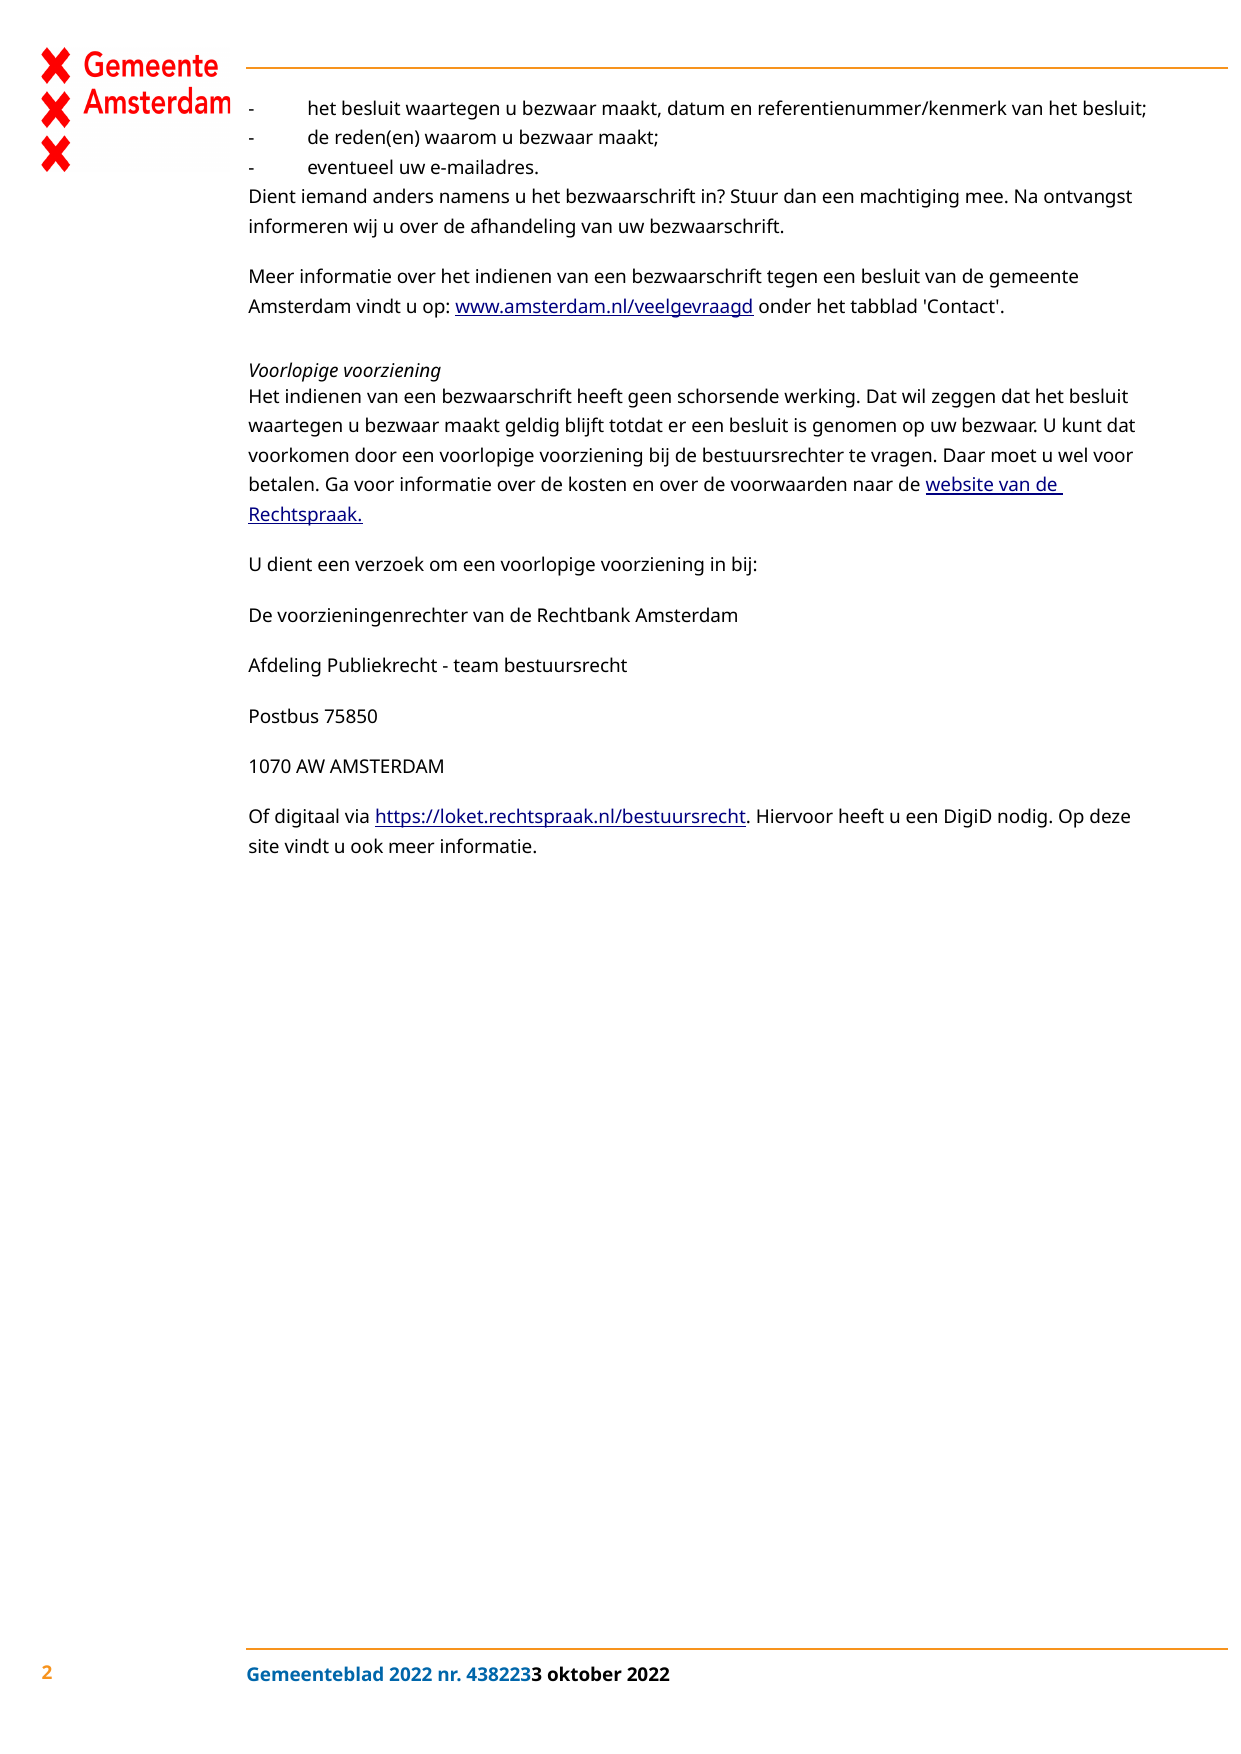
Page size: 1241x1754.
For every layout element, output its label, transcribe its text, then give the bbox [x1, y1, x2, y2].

text U dient een verzoek om een voorlopige voorziening in bij: [248, 552, 1152, 577]
list de reden(en) waarom u bezwaar maakt; [248, 124, 1152, 150]
text Postbus 75850 [248, 703, 1152, 728]
picture [41, 47, 231, 172]
text Afdeling Publiekrecht - team bestuursrecht [248, 652, 1152, 678]
text Meer informatie over het indienen van een bezwaarschrift tegen een besluit van de gemeente Amsterdam vindt u op: www.amsterdam.nl/veelgevraagd onder het tabblad 'Contact'. [248, 263, 1152, 319]
text De voorzieningenrechter van de Rechtbank Amsterdam [248, 602, 1152, 628]
text Dient iemand anders namens u het bezwaarschrift in? Stuur dan een machtiging mee. Na ontvangst informeren wij u over de afhandeling van uw bezwaarschrift. [248, 183, 1152, 239]
list het besluit waartegen u bezwaar maakt, datum en referentienummer/kenmerk van het besluit; [248, 95, 1152, 121]
text Of digitaal via https://loket.rechtspraak.nl/bestuursrecht. Hiervoor heeft u een DigiD nodig. Op deze site vindt u ook meer informatie. [248, 804, 1152, 859]
text Het indienen van een bezwaarschrift heeft geen schorsende werking. Dat wil zeggen dat het besluit waartegen u bezwaar maakt geldig blijft totdat er een besluit is genomen op uw bezwaar. U kunt dat voorkomen door een voorlopige voorziening bij de bestuursrechter te vragen. Daar moet u wel voor betalen. Ga voor informatie over de kosten en over de voorwaarden naar de website van de Rechtspraak. [248, 383, 1152, 527]
text Voorlopige voorziening [248, 357, 1152, 383]
text 1070 AW AMSTERDAM [248, 753, 1152, 779]
list eventueel uw e-mailadres. [248, 154, 1152, 180]
